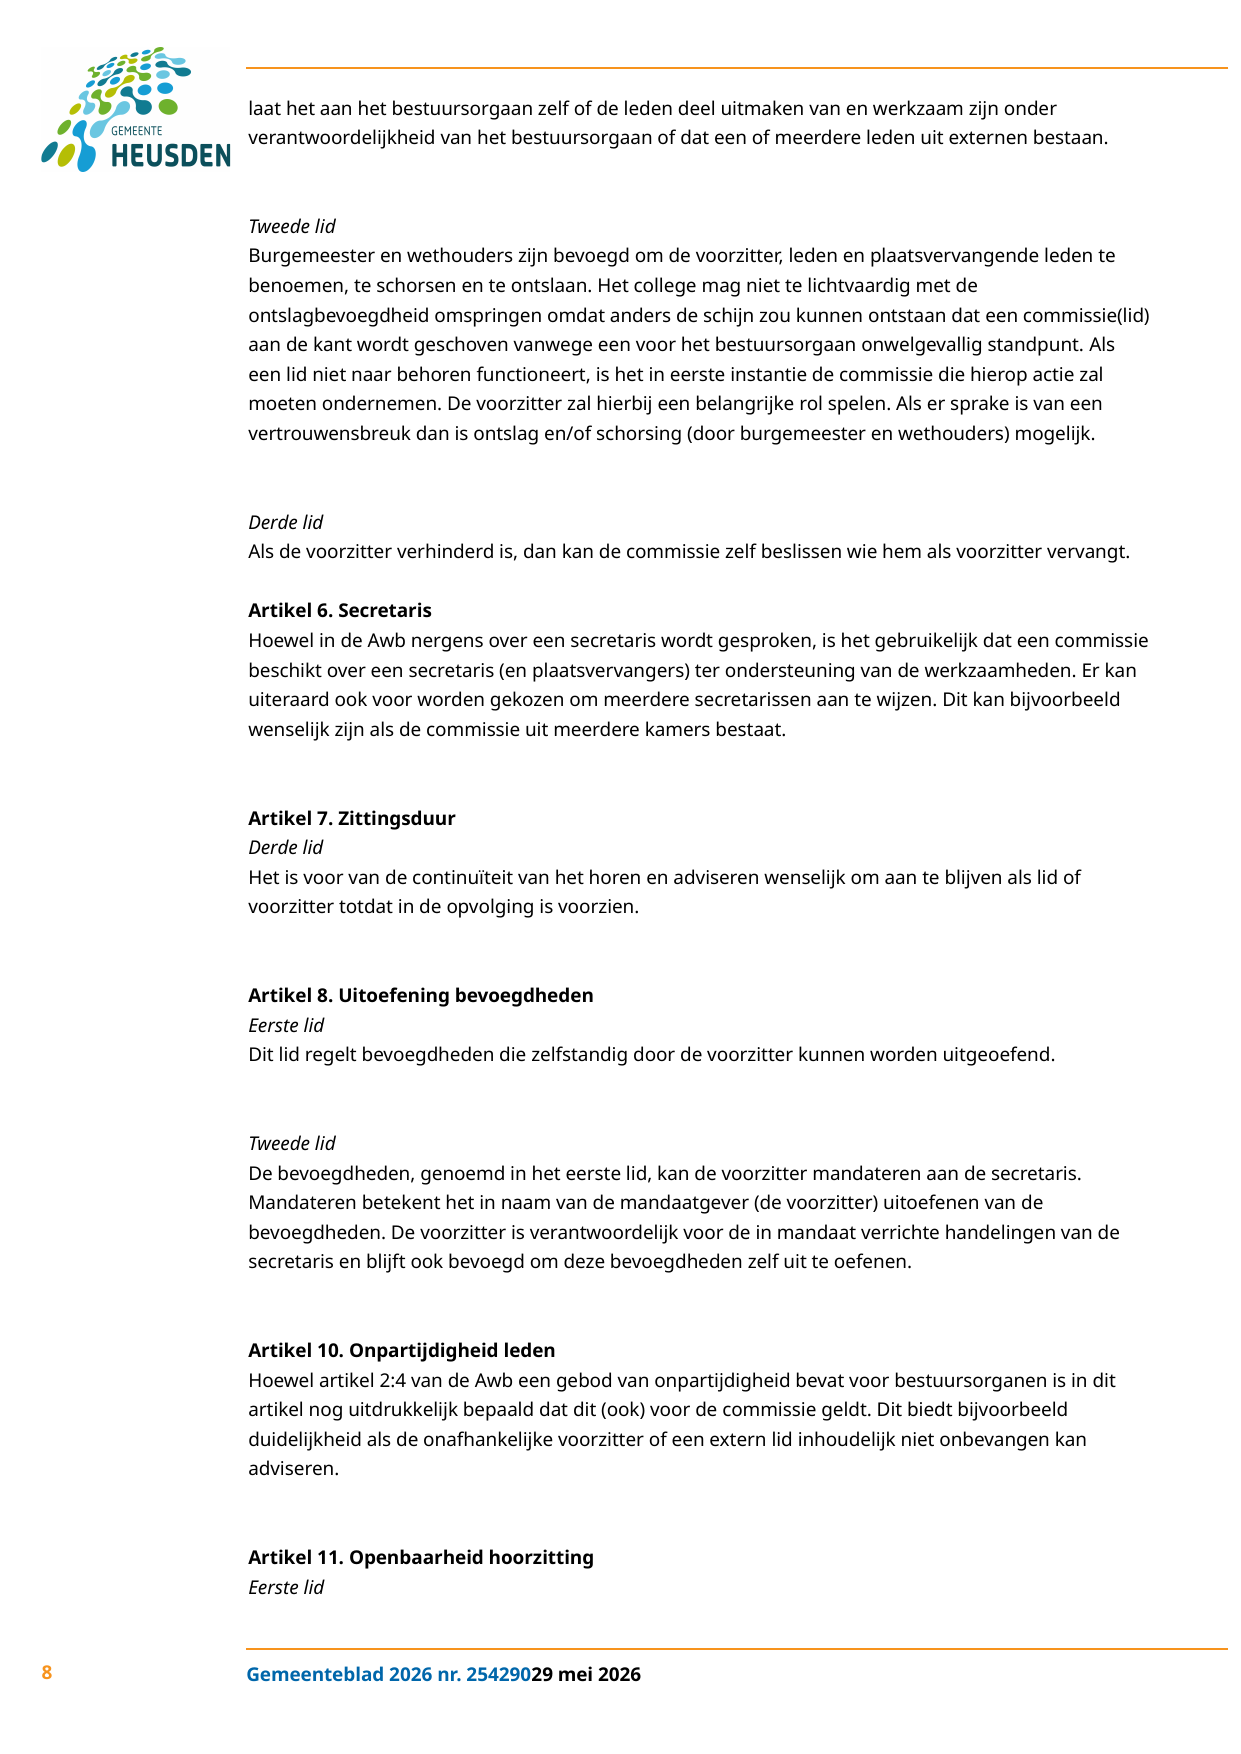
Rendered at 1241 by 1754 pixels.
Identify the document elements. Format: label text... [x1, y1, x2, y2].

text Burgemeester en wethouders zijn bevoegd om de voorzitter, leden en plaatsvervangende leden te benoemen, te schorsen en te ontslaan. Het college mag niet te lichtvaardig met de ontslagbevoegdheid omspringen omdat anders de schijn zou kunnen ontstaan dat een commissie(lid) aan de kant wordt geschoven vanwege een voor het bestuursorgaan onwelgevallig standpunt. Als een lid niet naar behoren functioneert, is het in eerste instantie de commissie die hierop actie zal moeten ondernemen. De voorzitter zal hierbij een belangrijke rol spelen. Als er sprake is van een vertrouwensbreuk dan is ontslag en/of schorsing (door burgemeester en wethouders) mogelijk. [248, 243, 1152, 446]
text Hoewel in de Awb nergens over een secretaris wordt gesproken, is het gebruikelijk dat een commissie beschikt over een secretaris (en plaatsvervangers) ter ondersteuning van de werkzaamheden. Er kan uiteraard ook voor worden gekozen om meerdere secretarissen aan te wijzen. Dit kan bijvoorbeeld wenselijk zijn als de commissie uit meerdere kamers bestaat. [248, 627, 1152, 742]
text Hoewel artikel 2:4 van de Awb een gebod van onpartijdigheid bevat voor bestuursorganen is in dit artikel nog uitdrukkelijk bepaald dat dit (ook) voor de commissie geldt. Dit biedt bijvoorbeeld duidelijkheid als de onafhankelijke voorzitter of een extern lid inhoudelijk niet onbevangen kan adviseren. [248, 1367, 1152, 1481]
text Tweede lid [248, 213, 1152, 239]
picture [41, 47, 231, 172]
text Derde lid [248, 834, 1152, 860]
text laat het aan het bestuursorgaan zelf of de leden deel uitmaken van en werkzaam zijn onder verantwoordelijkheid van het bestuursorgaan of dat een of meerdere leden uit externen bestaan. [248, 95, 1152, 150]
text Eerste lid [248, 1574, 1152, 1600]
text Eerste lid [248, 1012, 1152, 1038]
text Derde lid [248, 509, 1152, 535]
text Artikel 11. Openbaarheid hoorzitting [248, 1544, 1152, 1570]
text Artikel 8. Uitoefening bevoegdheden [248, 982, 1152, 1008]
text Artikel 10. Onpartijdigheid leden [248, 1337, 1152, 1363]
text Dit lid regelt bevoegdheden die zelfstandig door de voorzitter kunnen worden uitgeoefend. [248, 1041, 1152, 1067]
text Tweede lid [248, 1130, 1152, 1156]
text Het is voor van de continuïteit van het horen en adviseren wenselijk om aan te blijven als lid of voorzitter totdat in de opvolging is voorzien. [248, 864, 1152, 919]
text Als de voorzitter verhinderd is, dan kan de commissie zelf beslissen wie hem als voorzitter vervangt. [248, 538, 1152, 564]
text Artikel 6. Secretaris [248, 598, 1152, 623]
text De bevoegdheden, genoemd in het eerste lid, kan de voorzitter mandateren aan de secretaris. Mandateren betekent het in naam van de mandaatgever (de voorzitter) uitoefenen van de bevoegdheden. De voorzitter is verantwoordelijk voor de in mandaat verrichte handelingen van de secretaris en blijft ook bevoegd om deze bevoegdheden zelf uit te oefenen. [248, 1160, 1152, 1274]
text Artikel 7. Zittingsduur [248, 805, 1152, 831]
